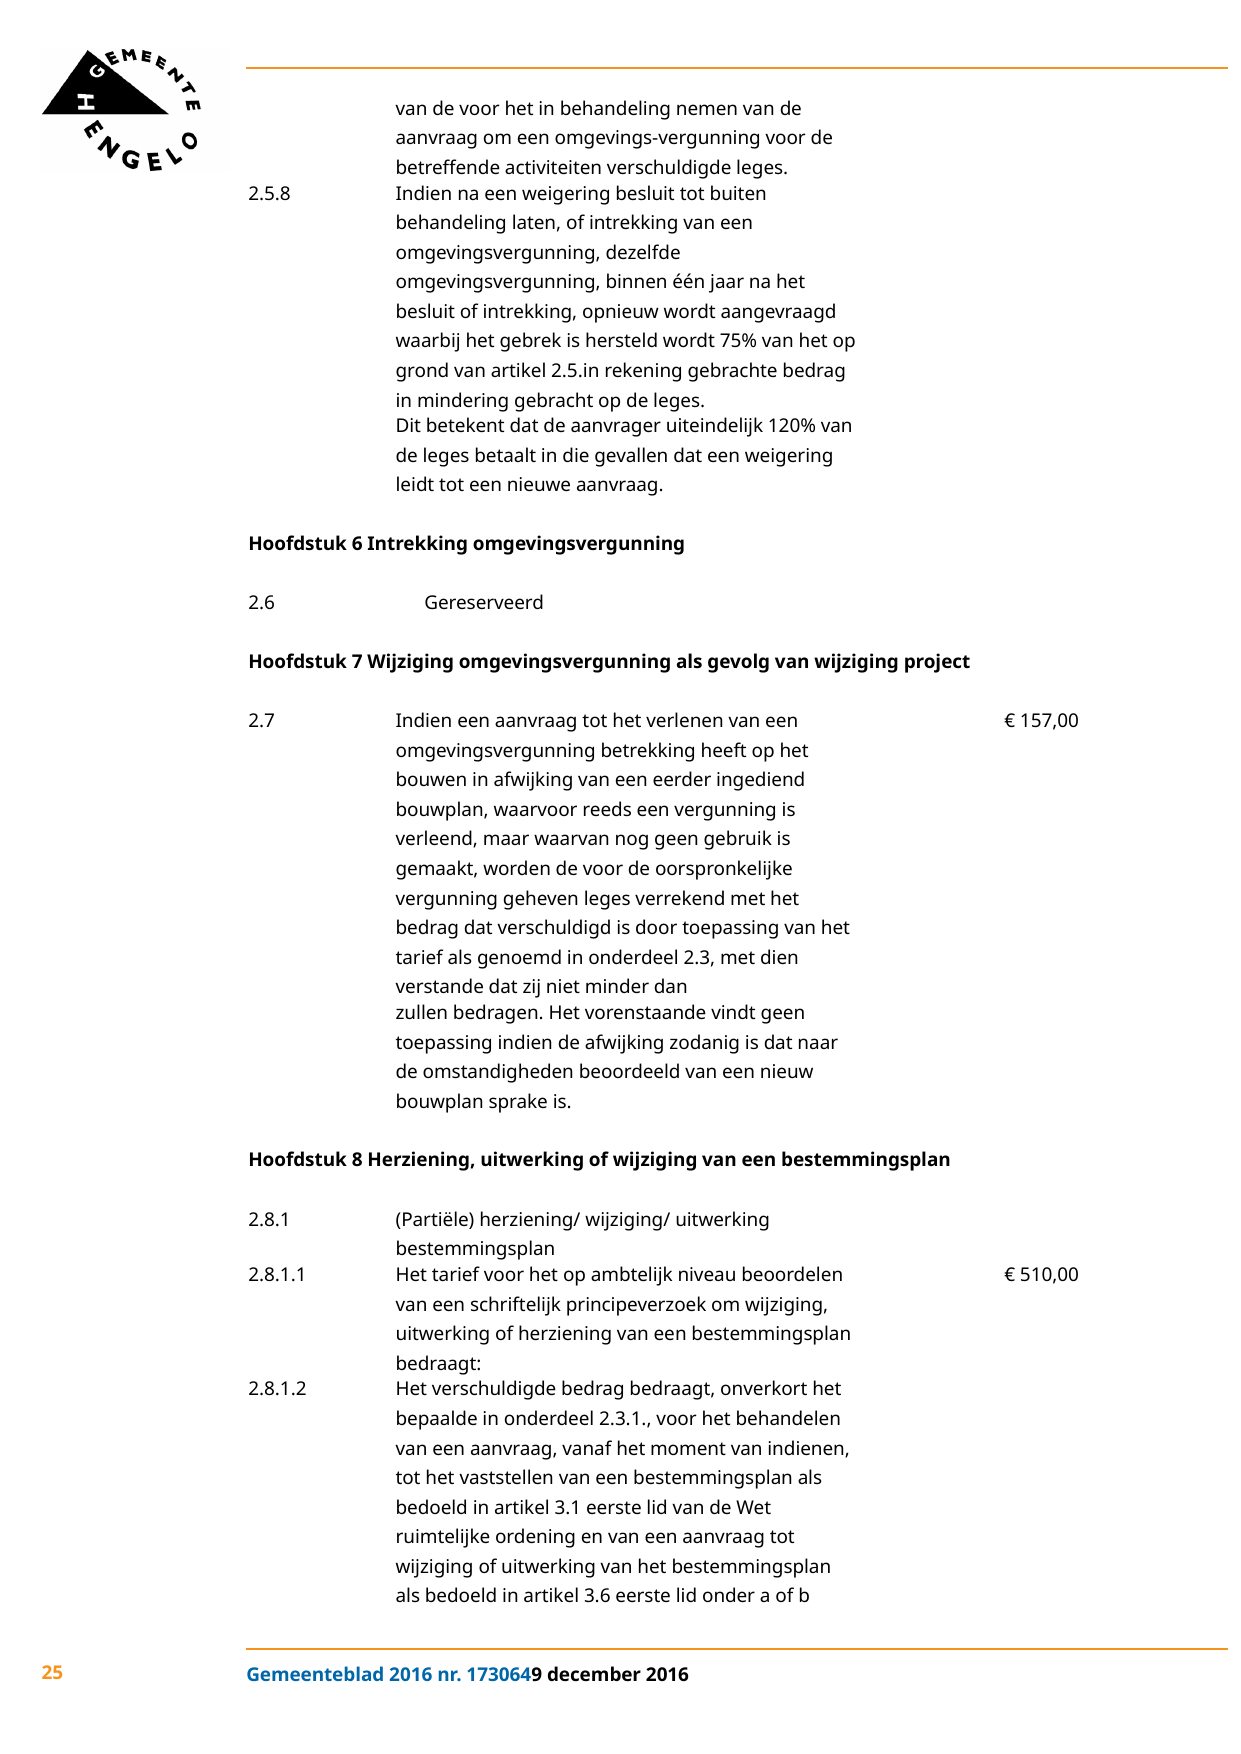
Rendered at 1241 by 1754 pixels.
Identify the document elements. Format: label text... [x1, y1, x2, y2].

table_cell [1004, 1376, 1152, 1608]
table_cell 2.5.8 [248, 180, 395, 412]
table_header [857, 707, 1004, 999]
text Hoofdstuk 6 Intrekking omgevingsvergunning [248, 530, 1152, 556]
table_cell [1004, 95, 1152, 180]
table_header 2.7 [248, 707, 395, 999]
picture [41, 47, 231, 172]
text Hoofdstuk 7 Wijziging omgevingsvergunning als gevolg van wijziging project [248, 648, 1152, 674]
table_cell [248, 95, 395, 180]
table_cell [248, 999, 395, 1114]
table_cell [1004, 413, 1152, 497]
table_cell [857, 1261, 1004, 1376]
table_cell [857, 95, 1004, 180]
table_header Gereserveerd [424, 590, 975, 615]
table_header [975, 590, 1152, 615]
table_cell zullen bedragen. Het vorenstaande vindt geen toepassing indien de afwijking zodanig is dat naar de omstandigheden beoordeeld van een nieuw bouwplan sprake is. [395, 999, 857, 1114]
table_cell [1004, 180, 1152, 412]
table_header (Partiële) herziening/ wijziging/ uitwerking bestemmingsplan [395, 1206, 857, 1261]
table_header Indien een aanvraag tot het verlenen van een omgevingsvergunning betrekking heeft op het bouwen in afwijking van een eerder ingediend bouwplan, waarvoor reeds een vergunning is verleend, maar waarvan nog geen gebruik is gemaakt, worden de voor de oorspronkelijke vergunning geheven leges verrekend met het bedrag dat verschuldigd is door toepassing van het tarief als genoemd in onderdeel 2.3, met dien verstande dat zij niet minder dan [395, 707, 857, 999]
table_cell [1004, 999, 1152, 1114]
table_cell € 510,00 [1004, 1261, 1152, 1376]
table_header [857, 1206, 1004, 1261]
table_cell Het verschuldigde bedrag bedraagt, onverkort het bepaalde in onderdeel 2.3.1., voor het behandelen van een aanvraag, vanaf het moment van indienen, tot het vaststellen van een bestemmingsplan als bedoeld in artikel 3.1 eerste lid van de Wet ruimtelijke ordening en van een aanvraag tot wijziging of uitwerking van het bestemmingsplan als bedoeld in artikel 3.6 eerste lid onder a of b [395, 1376, 857, 1608]
text Hoofdstuk 8 Herziening, uitwerking of wijziging van een bestemmingsplan [248, 1147, 1152, 1172]
table_header [1004, 1206, 1152, 1261]
table_cell [248, 413, 395, 497]
table_header 2.8.1 [248, 1206, 395, 1261]
table_cell 2.8.1.1 [248, 1261, 395, 1376]
table_cell [857, 180, 1004, 412]
table_cell van de voor het in behandeling nemen van de aanvraag om een omgevings-vergunning voor de betreffende activiteiten verschuldigde leges. [395, 95, 857, 180]
table_cell [857, 413, 1004, 497]
table_cell [857, 999, 1004, 1114]
table_cell Dit betekent dat de aanvrager uiteindelijk 120% van de leges betaalt in die gevallen dat een weigering leidt tot een nieuwe aanvraag. [395, 413, 857, 497]
table_cell [857, 1376, 1004, 1608]
table_header 2.6 [248, 590, 424, 615]
table_cell 2.8.1.2 [248, 1376, 395, 1608]
table_cell Het tarief voor het op ambtelijk niveau beoordelen van een schriftelijk principeverzoek om wijziging, uitwerking of herziening van een bestemmingsplan bedraagt: [395, 1261, 857, 1376]
table_header € 157,00 [1004, 707, 1152, 999]
table_cell Indien na een weigering besluit tot buiten behandeling laten, of intrekking van een omgevingsvergunning, dezelfde omgevingsvergunning, binnen één jaar na het besluit of intrekking, opnieuw wordt aangevraagd waarbij het gebrek is hersteld wordt 75% van het op grond van artikel 2.5.in rekening gebrachte bedrag in mindering gebracht op de leges. [395, 180, 857, 412]
